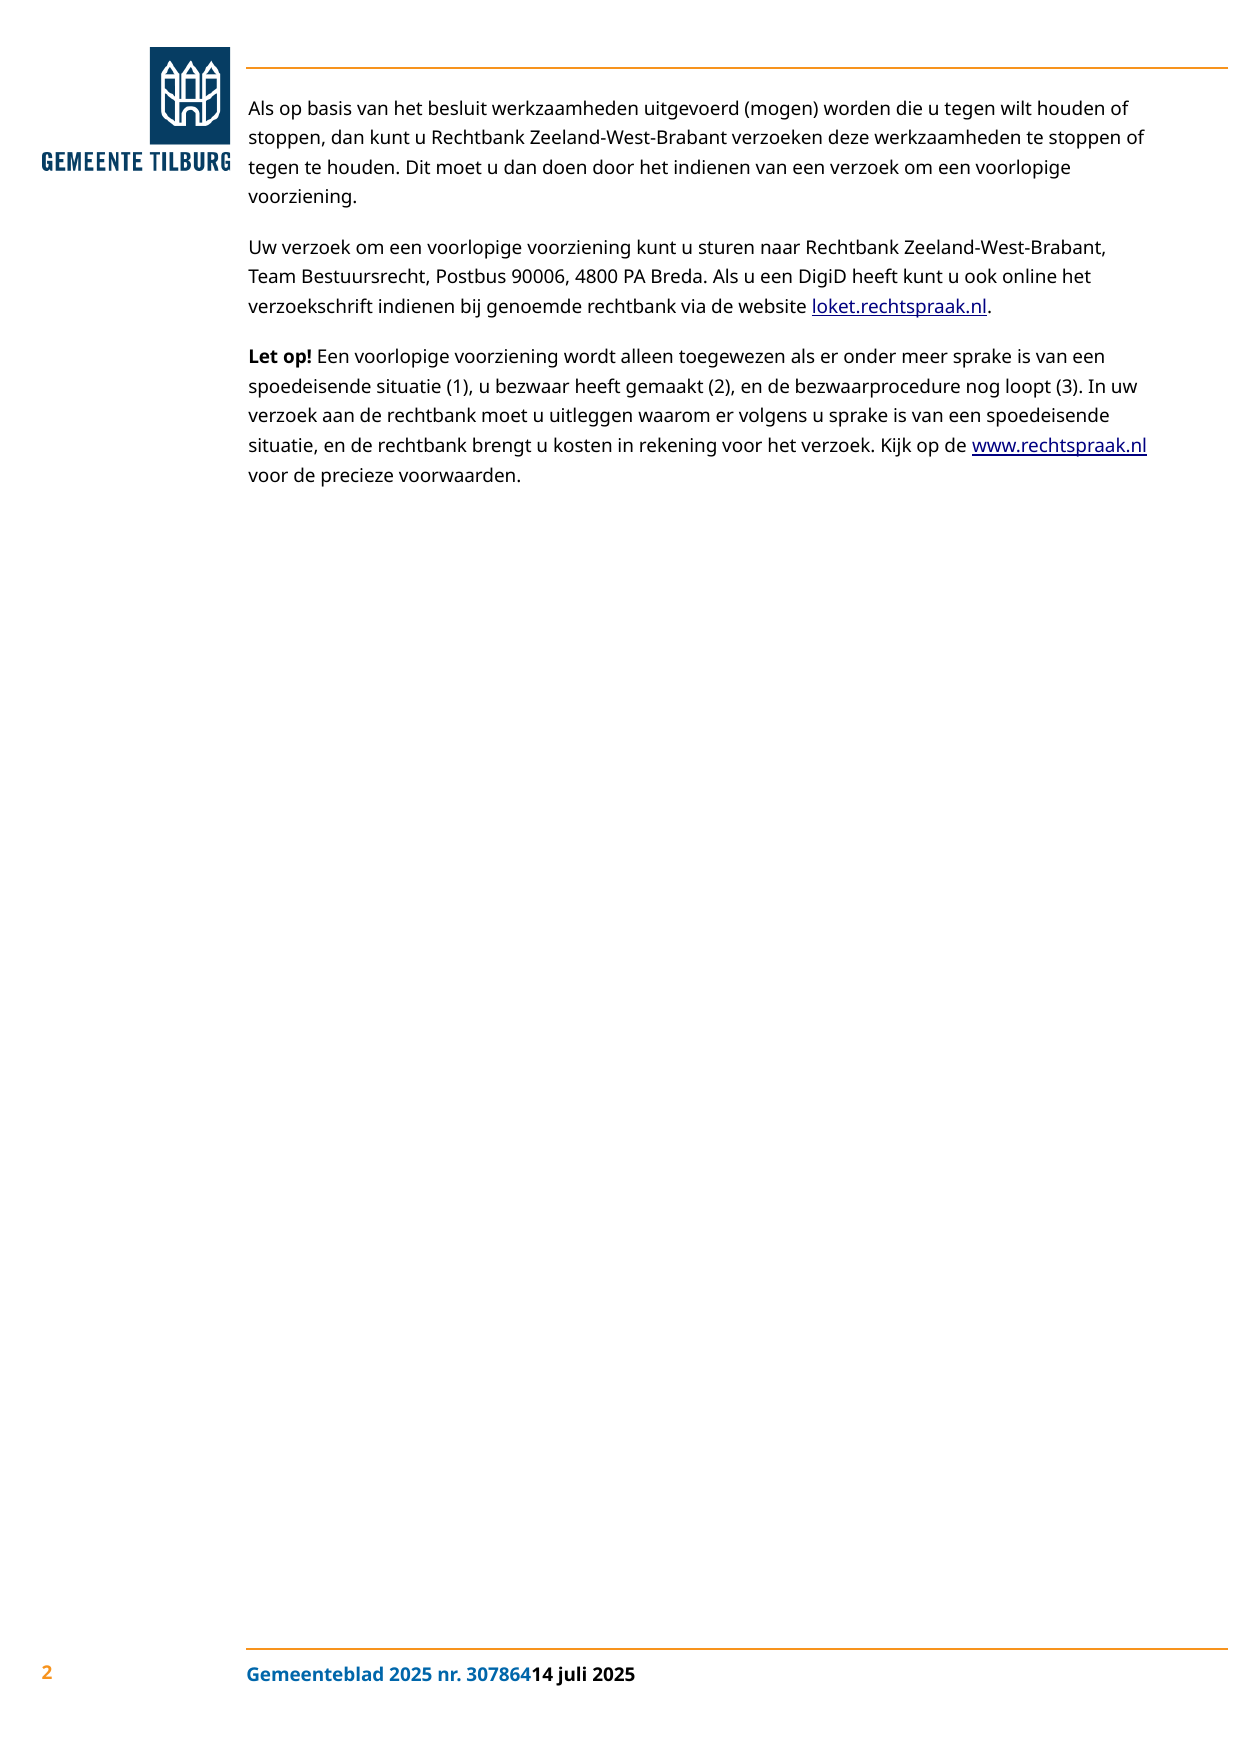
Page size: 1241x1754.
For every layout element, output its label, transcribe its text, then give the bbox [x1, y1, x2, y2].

text Let op! Een voorlopige voorziening wordt alleen toegewezen als er onder meer sprake is van een spoedeisende situatie (1), u bezwaar heeft gemaakt (2), en de bezwaarprocedure nog loopt (3). In uw verzoek aan de rechtbank moet u uitleggen waarom er volgens u sprake is van een spoedeisende situatie, en de rechtbank brengt u kosten in rekening voor het verzoek. Kijk op de www.rechtspraak.nl voor de precieze voorwaarden. [248, 343, 1152, 488]
text Als op basis van het besluit werkzaamheden uitgevoerd (mogen) worden die u tegen wilt houden of stoppen, dan kunt u Rechtbank Zeeland-West-Brabant verzoeken deze werkzaamheden te stoppen of tegen te houden. Dit moet u dan doen door het indienen van een verzoek om een voorlopige voorziening. [248, 95, 1152, 209]
picture [41, 47, 231, 172]
text Uw verzoek om een voorlopige voorziening kunt u sturen naar Rechtbank Zeeland-West-Brabant, Team Bestuursrecht, Postbus 90006, 4800 PA Breda. Als u een DigiD heeft kunt u ook online het verzoekschrift indienen bij genoemde rechtbank via de website loket.rechtspraak.nl. [248, 234, 1152, 319]
